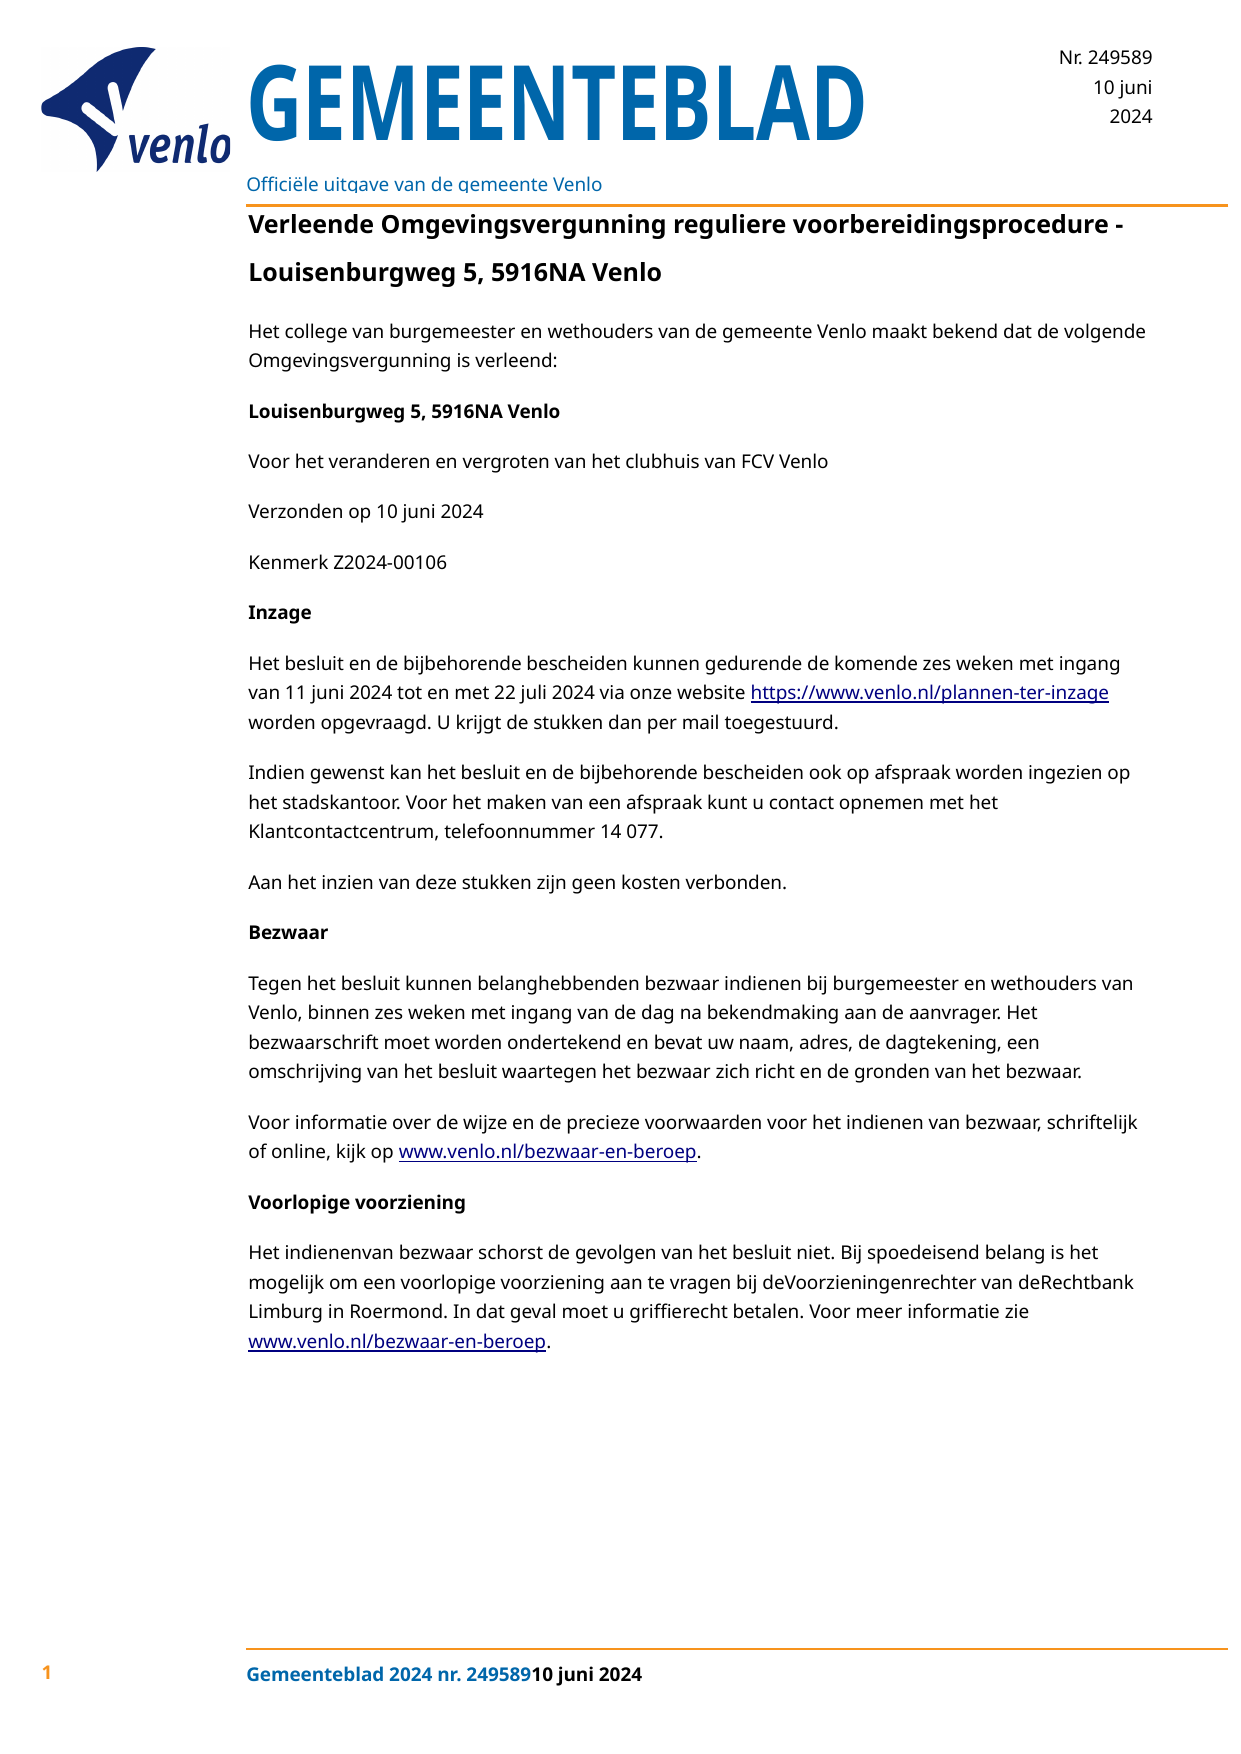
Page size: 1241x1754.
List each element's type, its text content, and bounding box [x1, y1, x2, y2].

text Het college van burgemeester en wethouders van de gemeente Venlo maakt bekend dat de volgende Omgevingsvergunning is verleend: [248, 318, 1152, 373]
text Verzonden op 10 juni 2024 [248, 499, 1152, 524]
text Het besluit en de bijbehorende bescheiden kunnen gedurende de komende zes weken met ingang van 11 juni 2024 tot en met 22 juli 2024 via onze website https://www.venlo.nl/plannen-ter-inzage worden opgevraagd. U krijgt de stukken dan per mail toegestuurd. [248, 650, 1152, 735]
text Voor informatie over de wijze en de precieze voorwaarden voor het indienen van bezwaar, schriftelijk of online, kijk op www.venlo.nl/bezwaar-en-beroep. [248, 1109, 1152, 1164]
text Tegen het besluit kunnen belanghebbenden bezwaar indienen bij burgemeester en wethouders van Venlo, binnen zes weken met ingang van de dag na bekendmaking aan de aanvrager. Het bezwaarschrift moet worden ondertekend en bevat uw naam, adres, de dagtekening, een omschrijving van het besluit waartegen het bezwaar zich richt en de gronden van het bezwaar. [248, 970, 1152, 1084]
text Kenmerk Z2024-00106 [248, 549, 1152, 575]
text Bezwaar [248, 919, 1152, 945]
text Voor het veranderen en vergroten van het clubhuis van FCV Venlo [248, 448, 1152, 474]
text Inzage [248, 599, 1152, 625]
picture [41, 47, 231, 172]
text Indien gewenst kan het besluit en de bijbehorende bescheiden ook op afspraak worden ingezien op het stadskantoor. Voor het maken van een afspraak kunt u contact opnemen met het Klantcontactcentrum, telefoonnummer 14 077. [248, 759, 1152, 844]
text Voorlopige voorziening [248, 1189, 1152, 1215]
text Verleende Omgevingsvergunning reguliere voorbereidingsprocedure - Louisenburgweg 5, 5916NA Venlo [248, 207, 1152, 288]
text Aan het inzien van deze stukken zijn geen kosten verbonden. [248, 869, 1152, 895]
text Het indienenvan bezwaar schorst de gevolgen van het besluit niet. Bij spoedeisend belang is het mogelijk om een voorlopige voorziening aan te vragen bij deVoorzieningenrechter van deRechtbank Limburg in Roermond. In dat geval moet u griffierecht betalen. Voor meer informatie zie www.venlo.nl/bezwaar-en-beroep. [248, 1239, 1152, 1354]
text Louisenburgweg 5, 5916NA Venlo [248, 398, 1152, 424]
